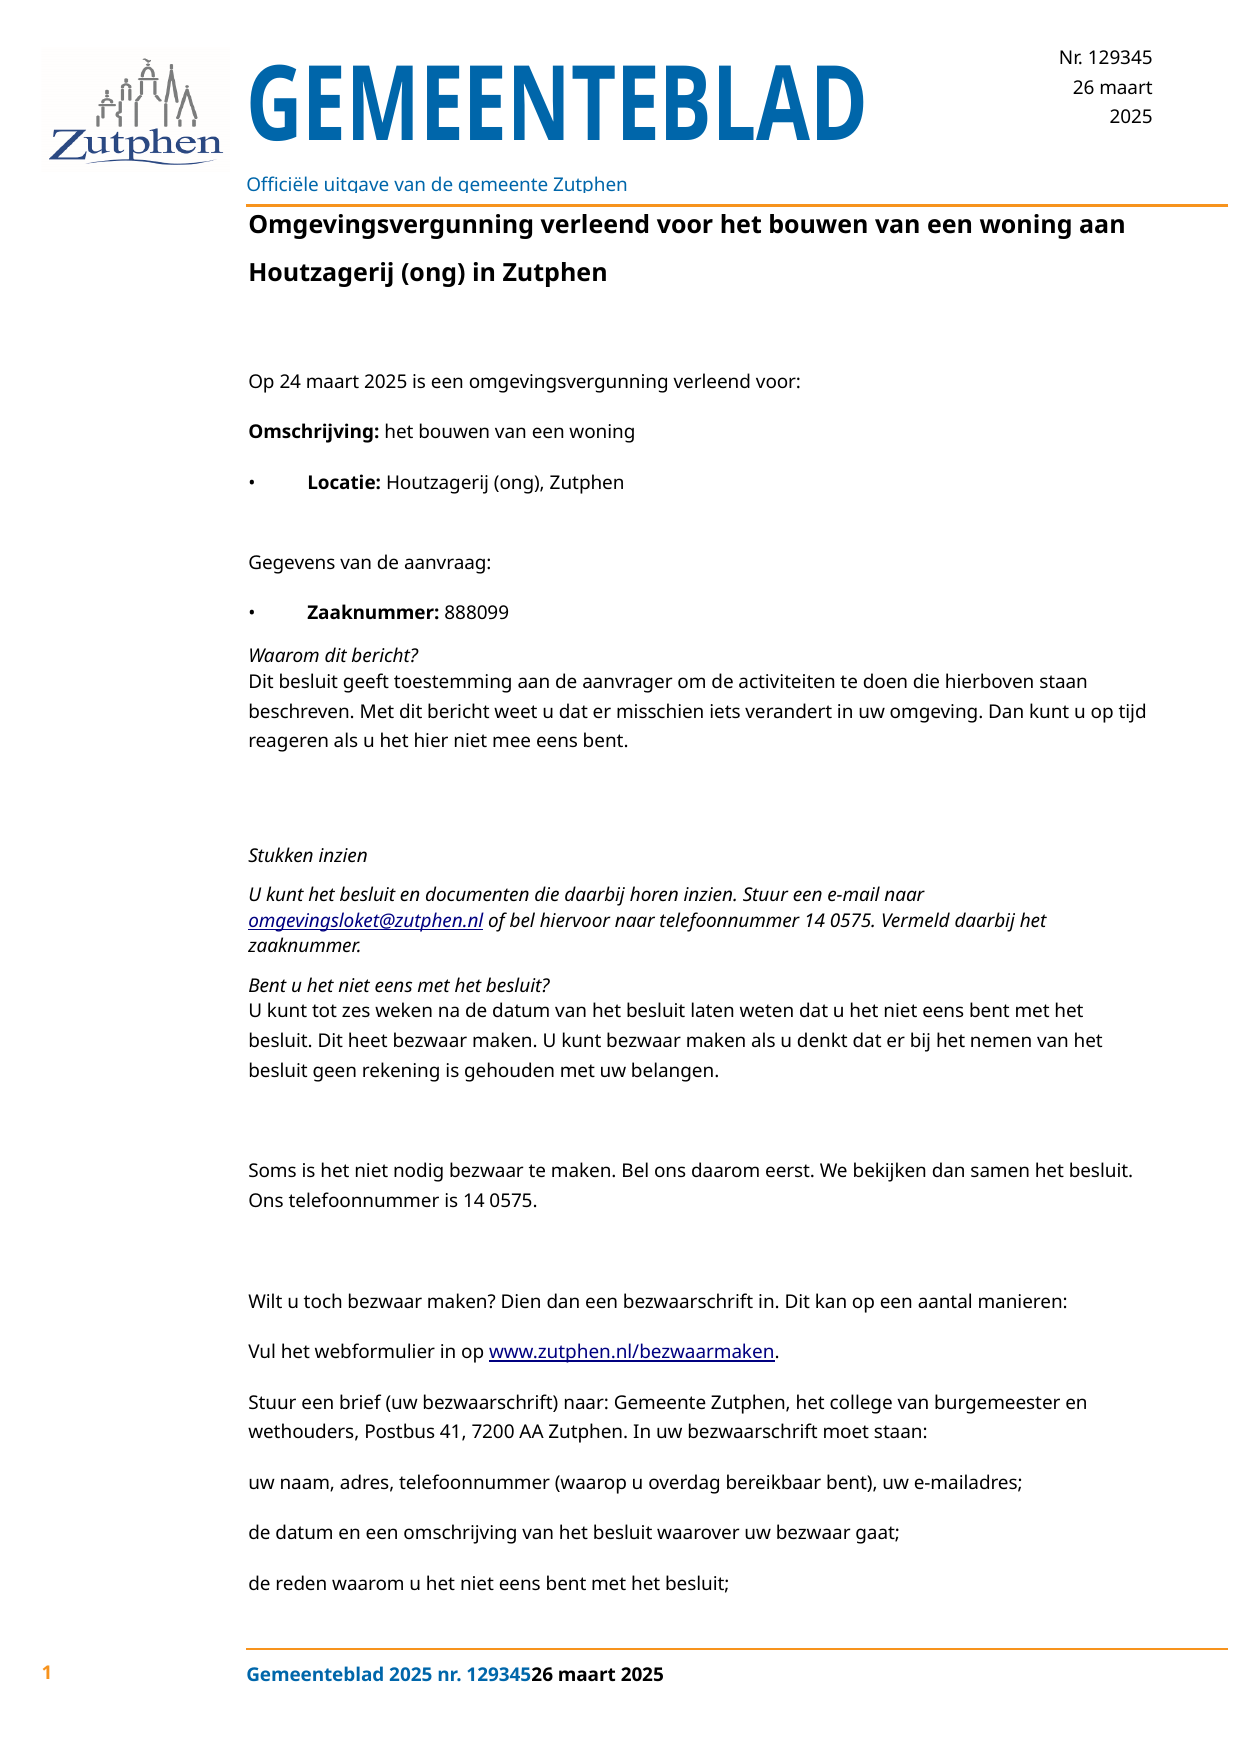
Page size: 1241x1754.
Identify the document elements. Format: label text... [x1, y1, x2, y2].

picture [41, 47, 231, 172]
text Stukken inzien [248, 842, 1152, 868]
text Soms is het niet nodig bezwaar te maken. Bel ons daarom eerst. We bekijken dan samen het besluit. Ons telefoonnummer is 14 0575. [248, 1158, 1152, 1213]
text U kunt tot zes weken na de datum van het besluit laten weten dat u het niet eens bent met het besluit. Dit heet bezwaar maken. U kunt bezwaar maken als u denkt dat er bij het nemen van het besluit geen rekening is gehouden met uw belangen. [248, 998, 1152, 1083]
text Op 24 maart 2025 is een omgevingsvergunning verleend voor: [248, 368, 1152, 394]
text uw naam, adres, telefoonnummer (waarop u overdag bereikbaar bent), uw e-mailadres; [248, 1469, 1152, 1495]
text Waarom dit bericht? [248, 643, 1152, 668]
text Gegevens van de aanvraag: [248, 549, 1152, 575]
text Bent u het niet eens met het besluit? [248, 972, 1152, 998]
text Vul het webformulier in op www.zutphen.nl/bezwaarmaken. [248, 1338, 1152, 1364]
text Omgevingsvergunning verleend voor het bouwen van een woning aan Houtzagerij (ong) in Zutphen [248, 207, 1152, 288]
list Zaaknummer: 888099 [248, 599, 1152, 625]
text Stuur een brief (uw bezwaarschrift) naar: Gemeente Zutphen, het college van burgemeester en wethouders, Postbus 41, 7200 AA Zutphen. In uw bezwaarschrift moet staan: [248, 1389, 1152, 1444]
list Locatie: Houtzagerij (ong), Zutphen [248, 469, 1152, 495]
text U kunt het besluit en documenten die daarbij horen inzien. Stuur een e-mail naar omgevingsloket@zutphen.nl of bel hiervoor naar telefoonnummer 14 0575. Vermeld daarbij het zaaknummer. [248, 881, 1152, 958]
text Wilt u toch bezwaar maken? Dien dan een bezwaarschrift in. Dit kan op een aantal manieren: [248, 1288, 1152, 1314]
text de reden waarom u het niet eens bent met het besluit; [248, 1570, 1152, 1596]
text Dit besluit geeft toestemming aan de aanvrager om de activiteiten te doen die hierboven staan beschreven. Met dit bericht weet u dat er misschien iets verandert in uw omgeving. Dan kunt u op tijd reageren als u het hier niet mee eens bent. [248, 668, 1152, 753]
text Omschrijving: het bouwen van een woning [248, 419, 1152, 444]
text de datum en een omschrijving van het besluit waarover uw bezwaar gaat; [248, 1519, 1152, 1545]
